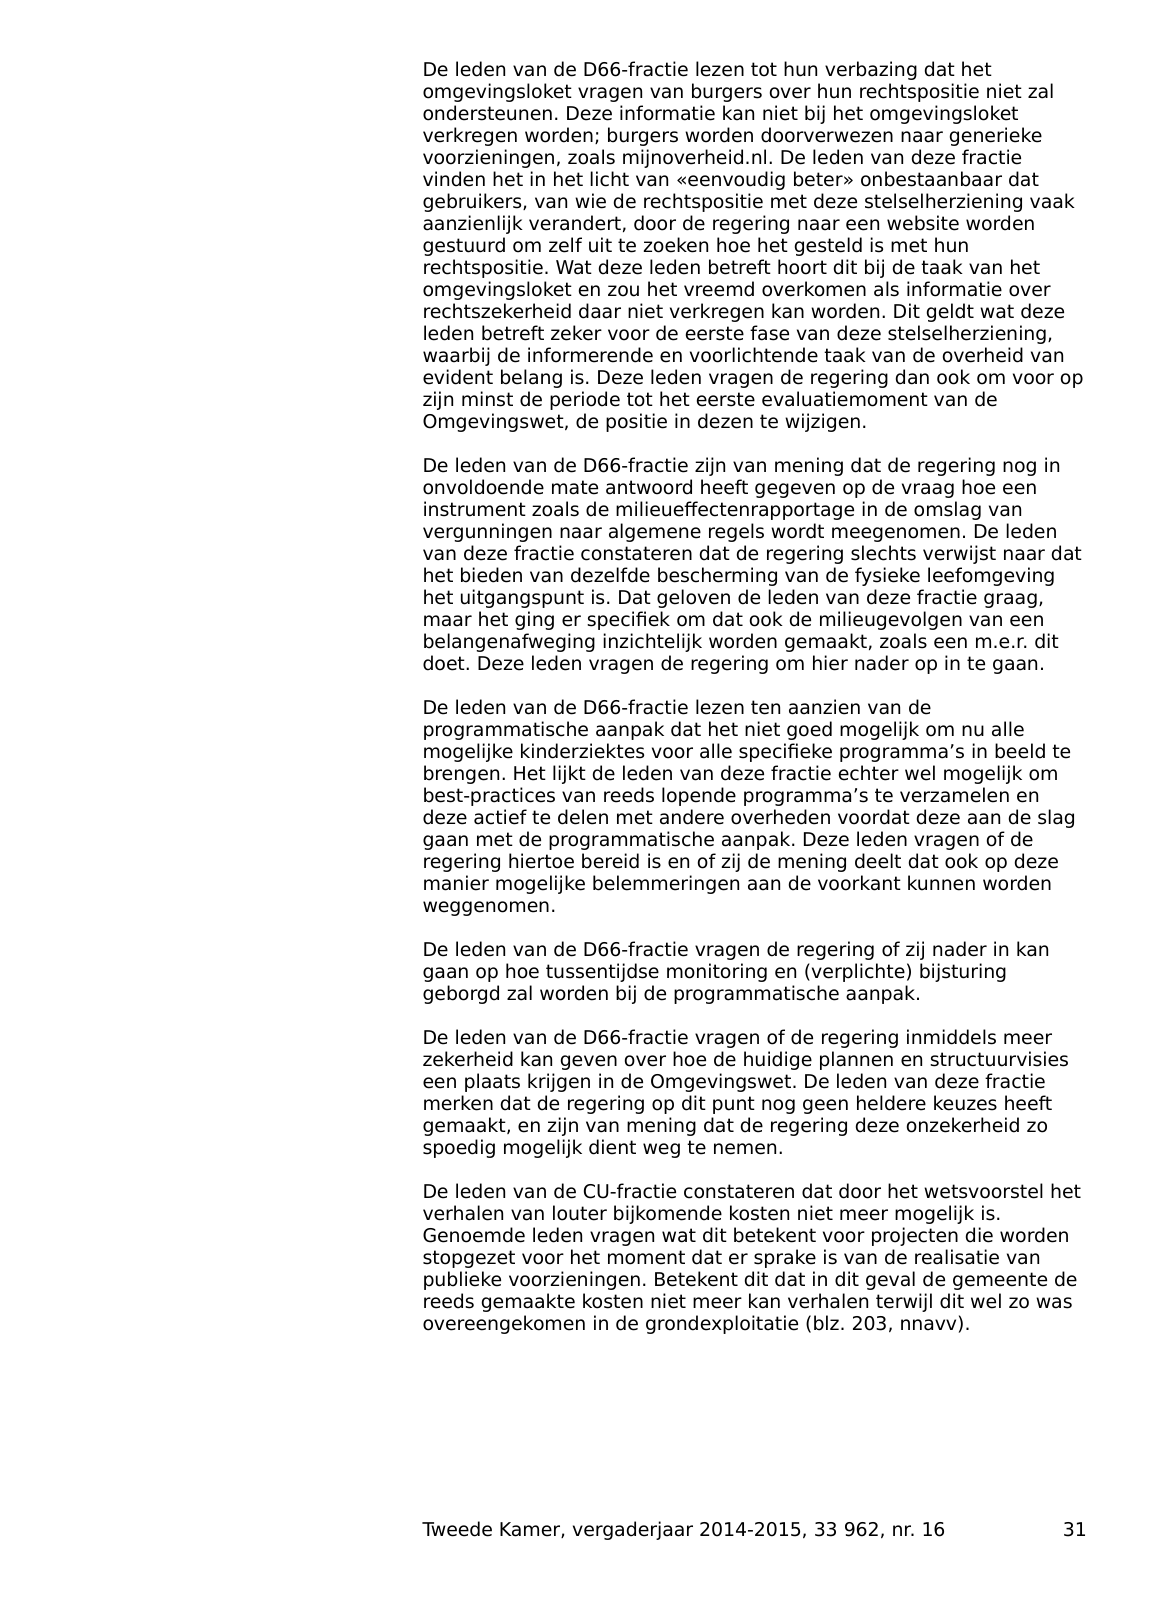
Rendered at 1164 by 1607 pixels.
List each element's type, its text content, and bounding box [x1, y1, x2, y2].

text De leden van de D66-fractie lezen tot hun verbazing dat het omgevingsloket vragen van burgers over hun rechtspositie niet zal ondersteunen. Deze informatie kan niet bij het omgevingsloket verkregen worden; burgers worden doorverwezen naar generieke voorzieningen, zoals mijnoverheid.nl. De leden van deze fractie vinden het in het licht van «eenvoudig beter» onbestaanbaar dat gebruikers, van wie de rechtspositie met deze stelselherziening vaak aanzienlijk verandert, door de regering naar een website worden gestuurd om zelf uit te zoeken hoe het gesteld is met hun rechtspositie. Wat deze leden betreft hoort dit bij de taak van het omgevingsloket en zou het vreemd overkomen als informatie over rechtszekerheid daar niet verkregen kan worden. Dit geldt wat deze leden betreft zeker voor de eerste fase van deze stelselherziening, waarbij de informerende en voorlichtende taak van de overheid van evident belang is. Deze leden vragen de regering dan ook om voor op zijn minst de periode tot het eerste evaluatiemoment van de Omgevingswet, de positie in dezen te wijzigen. [422, 59, 1087, 433]
text De leden van de D66-fractie zijn van mening dat de regering nog in onvoldoende mate antwoord heeft gegeven op de vraag hoe een instrument zoals de milieueffectenrapportage in de omslag van vergunningen naar algemene regels wordt meegenomen. De leden van deze fractie constateren dat de regering slechts verwijst naar dat het bieden van dezelfde bescherming van de fysieke leefomgeving het uitgangspunt is. Dat geloven de leden van deze fractie graag, maar het ging er specifiek om dat ook de milieugevolgen van een belangenafweging inzichtelijk worden gemaakt, zoals een m.e.r. dit doet. Deze leden vragen de regering om hier nader op in te gaan. [422, 455, 1087, 675]
text De leden van de D66-fractie lezen ten aanzien van de programmatische aanpak dat het niet goed mogelijk om nu alle mogelijke kinderziektes voor alle specifieke programma’s in beeld te brengen. Het lijkt de leden van deze fractie echter wel mogelijk om best-practices van reeds lopende programma’s te verzamelen en deze actief te delen met andere overheden voordat deze aan de slag gaan met de programmatische aanpak. Deze leden vragen of de regering hiertoe bereid is en of zij de mening deelt dat ook op deze manier mogelijke belemmeringen aan de voorkant kunnen worden weggenomen. [422, 697, 1087, 917]
text De leden van de CU-fractie constateren dat door het wetsvoorstel het verhalen van louter bijkomende kosten niet meer mogelijk is. Genoemde leden vragen wat dit betekent voor projecten die worden stopgezet voor het moment dat er sprake is van de realisatie van publieke voorzieningen. Betekent dit dat in dit geval de gemeente de reeds gemaakte kosten niet meer kan verhalen terwijl dit wel zo was overeengekomen in de grondexploitatie (blz. 203, nnavv). [422, 1181, 1087, 1335]
text De leden van de D66-fractie vragen de regering of zij nader in kan gaan op hoe tussentijdse monitoring en (verplichte) bijsturing geborgd zal worden bij de programmatische aanpak. [422, 939, 1087, 1005]
text De leden van de D66-fractie vragen of de regering inmiddels meer zekerheid kan geven over hoe de huidige plannen en structuurvisies een plaats krijgen in de Omgevingswet. De leden van deze fractie merken dat de regering op dit punt nog geen heldere keuzes heeft gemaakt, en zijn van mening dat de regering deze onzekerheid zo spoedig mogelijk dient weg te nemen. [422, 1027, 1087, 1159]
